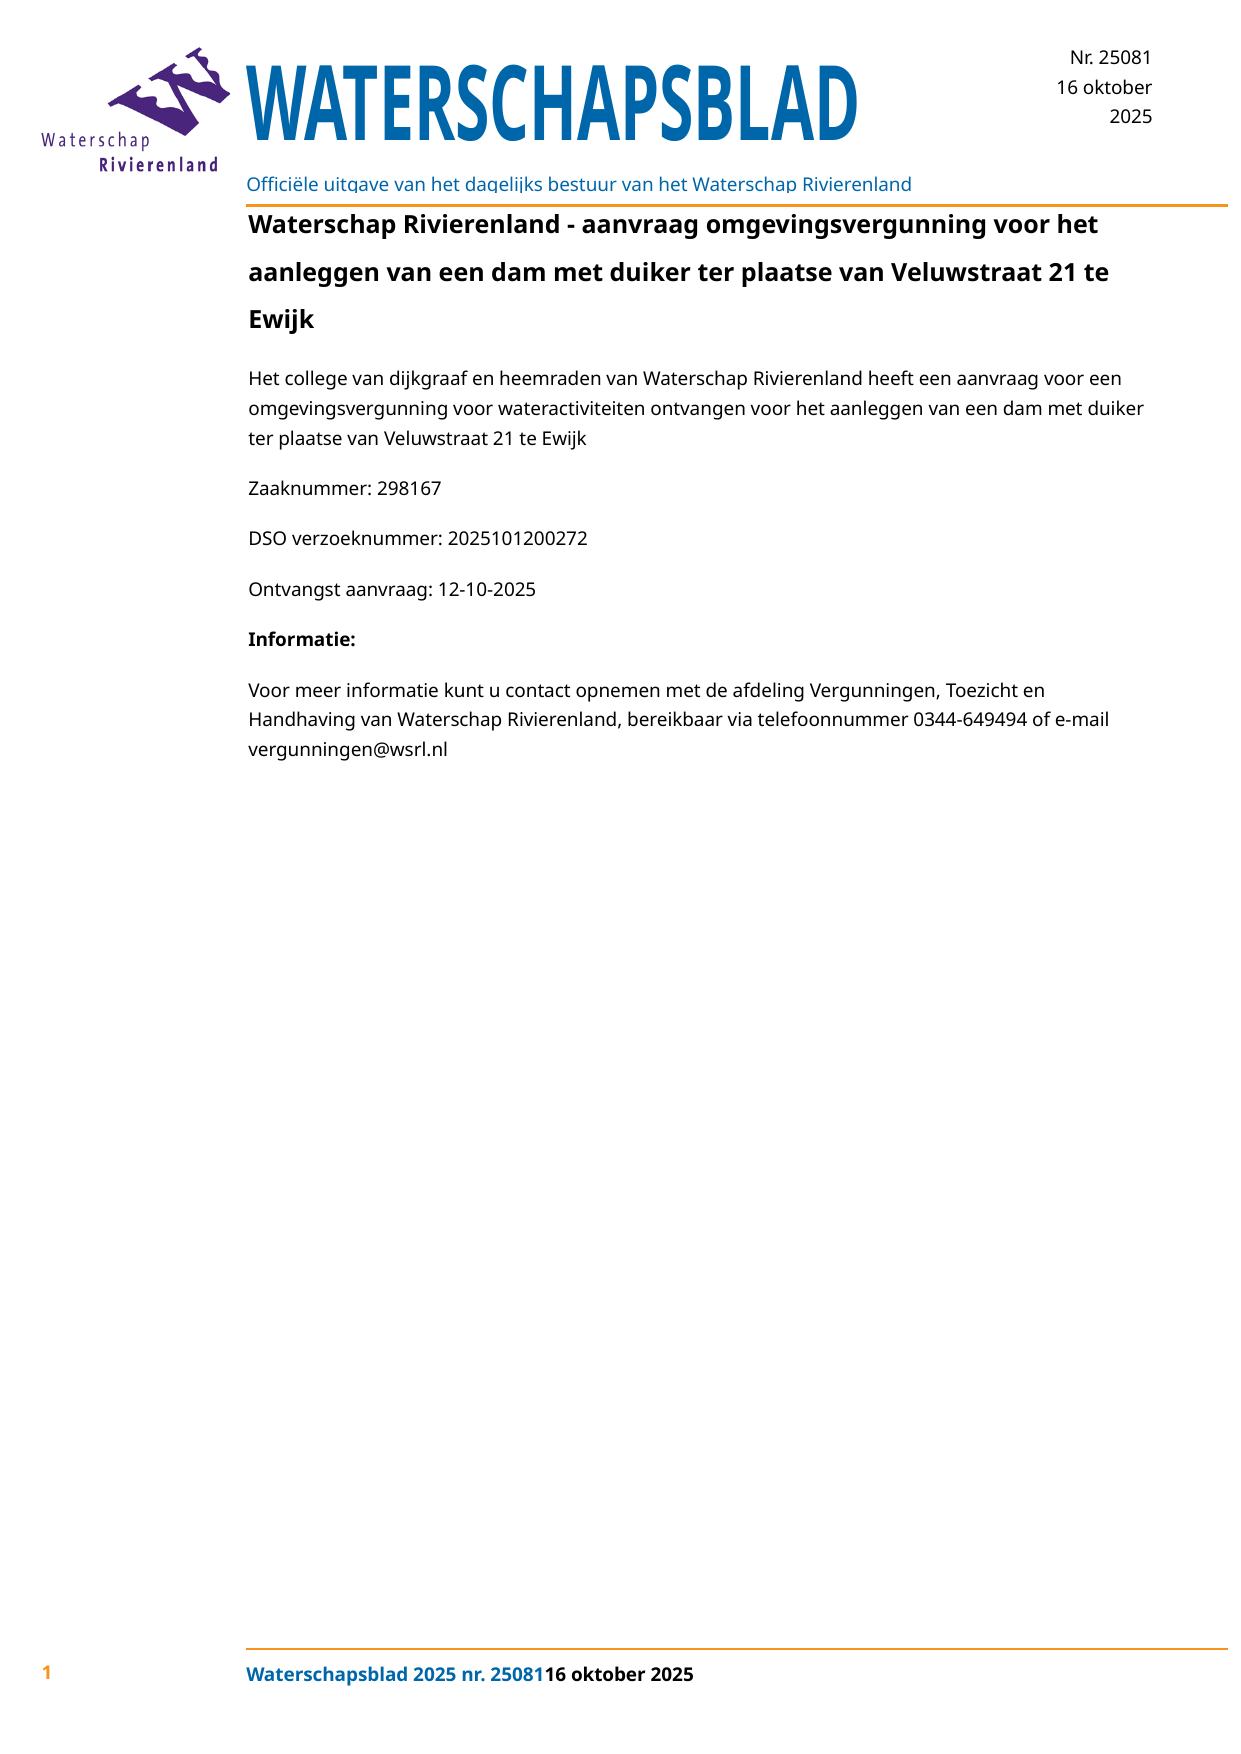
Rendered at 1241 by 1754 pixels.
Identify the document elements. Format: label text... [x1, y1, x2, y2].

text Informatie: [248, 626, 1152, 652]
text Voor meer informatie kunt u contact opnemen met de afdeling Vergunningen, Toezicht en Handhaving van Waterschap Rivierenland, bereikbaar via telefoonnummer 0344-649494 of e-mail vergunningen@wsrl.nl [248, 677, 1152, 762]
text Het college van dijkgraaf en heemraden van Waterschap Rivierenland heeft een aanvraag voor een omgevingsvergunning voor wateractiviteiten ontvangen voor het aanleggen van een dam met duiker ter plaatse van Veluwstraat 21 te Ewijk [248, 366, 1152, 450]
text Zaaknummer: 298167 [248, 475, 1152, 501]
text Waterschap Rivierenland - aanvraag omgevingsvergunning voor het aanleggen van een dam met duiker ter plaatse van Veluwstraat 21 te Ewijk [248, 207, 1152, 336]
text Ontvangst aanvraag: 12-10-2025 [248, 576, 1152, 602]
picture [41, 47, 231, 172]
text DSO verzoeknummer: 2025101200272 [248, 526, 1152, 551]
